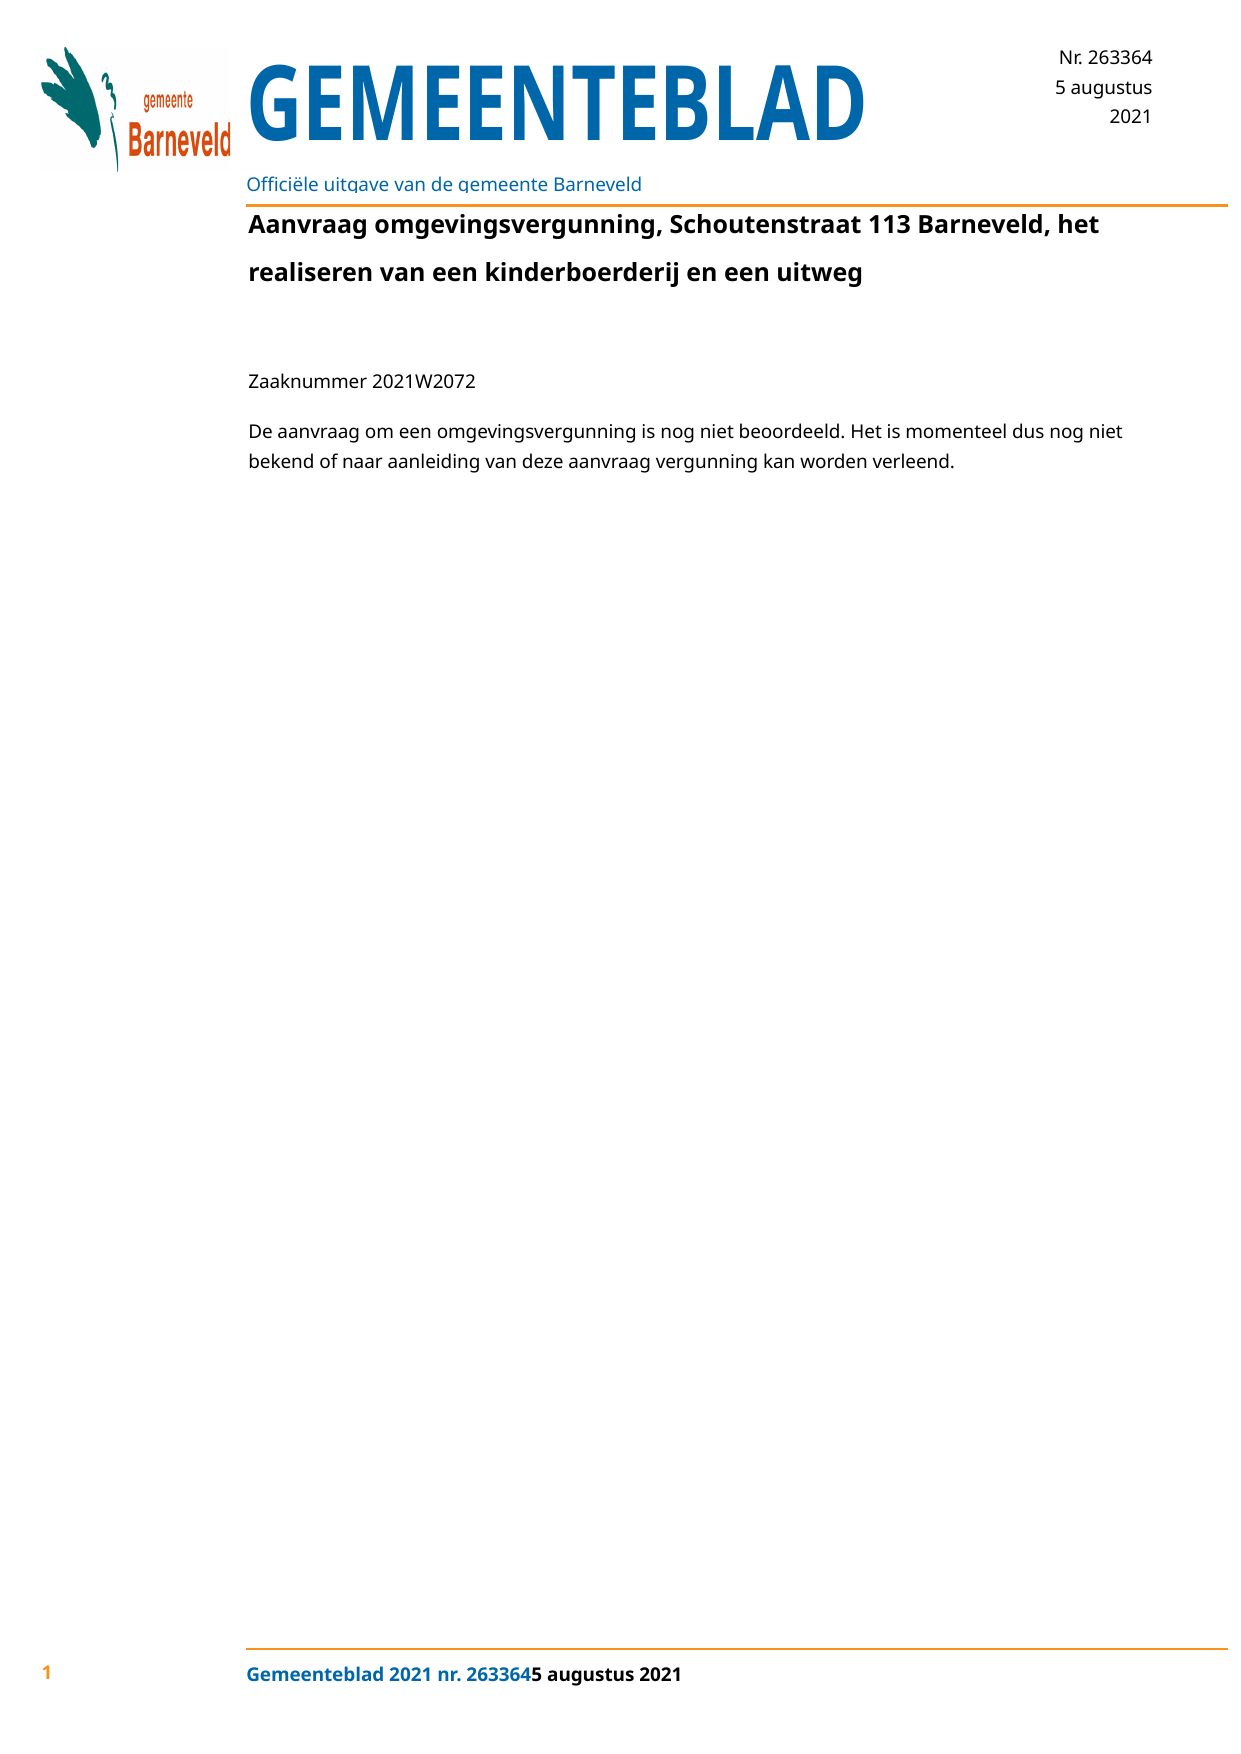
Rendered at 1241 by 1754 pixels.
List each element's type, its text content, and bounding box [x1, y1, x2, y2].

picture [41, 47, 231, 172]
text De aanvraag om een omgevingsvergunning is nog niet beoordeeld. Het is momenteel dus nog niet bekend of naar aanleiding van deze aanvraag vergunning kan worden verleend. [248, 419, 1152, 474]
text Aanvraag omgevingsvergunning, Schoutenstraat 113 Barneveld, het realiseren van een kinderboerderij en een uitweg [248, 207, 1152, 288]
text Zaaknummer 2021W2072 [248, 368, 1152, 394]
